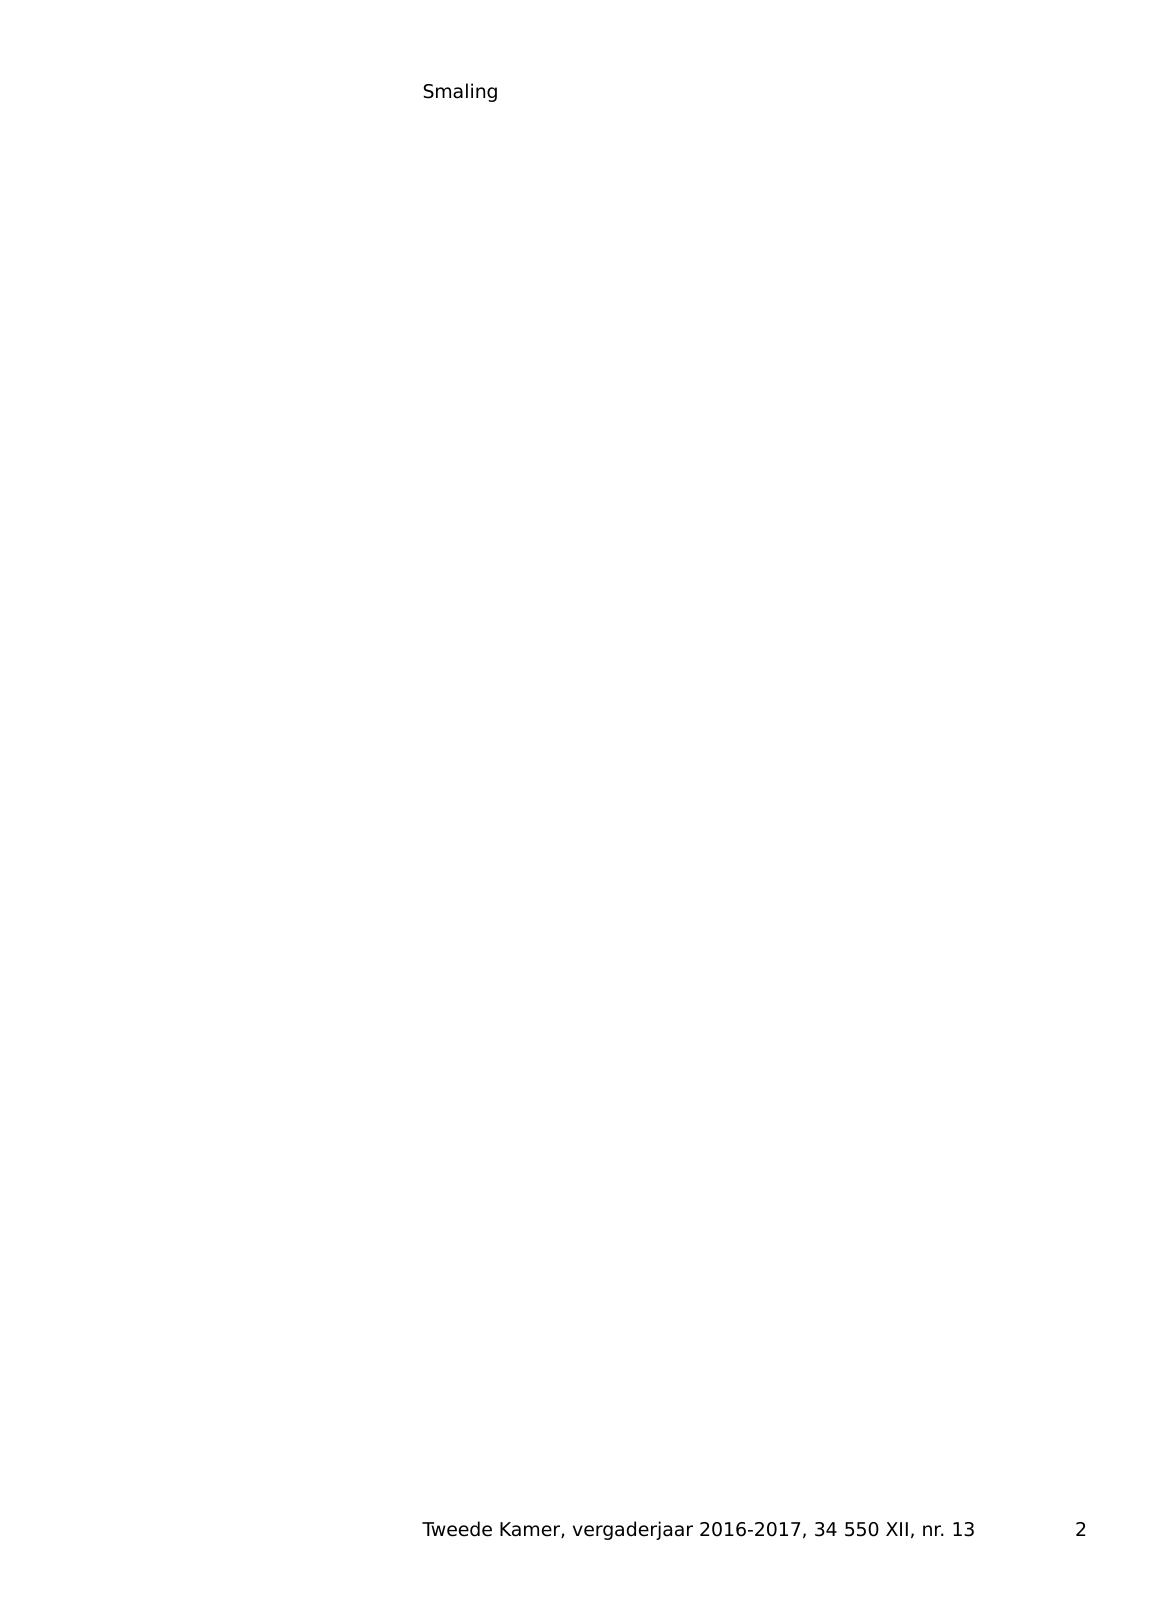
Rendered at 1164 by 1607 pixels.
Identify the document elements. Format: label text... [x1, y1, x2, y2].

text Smaling [422, 59, 1087, 103]
